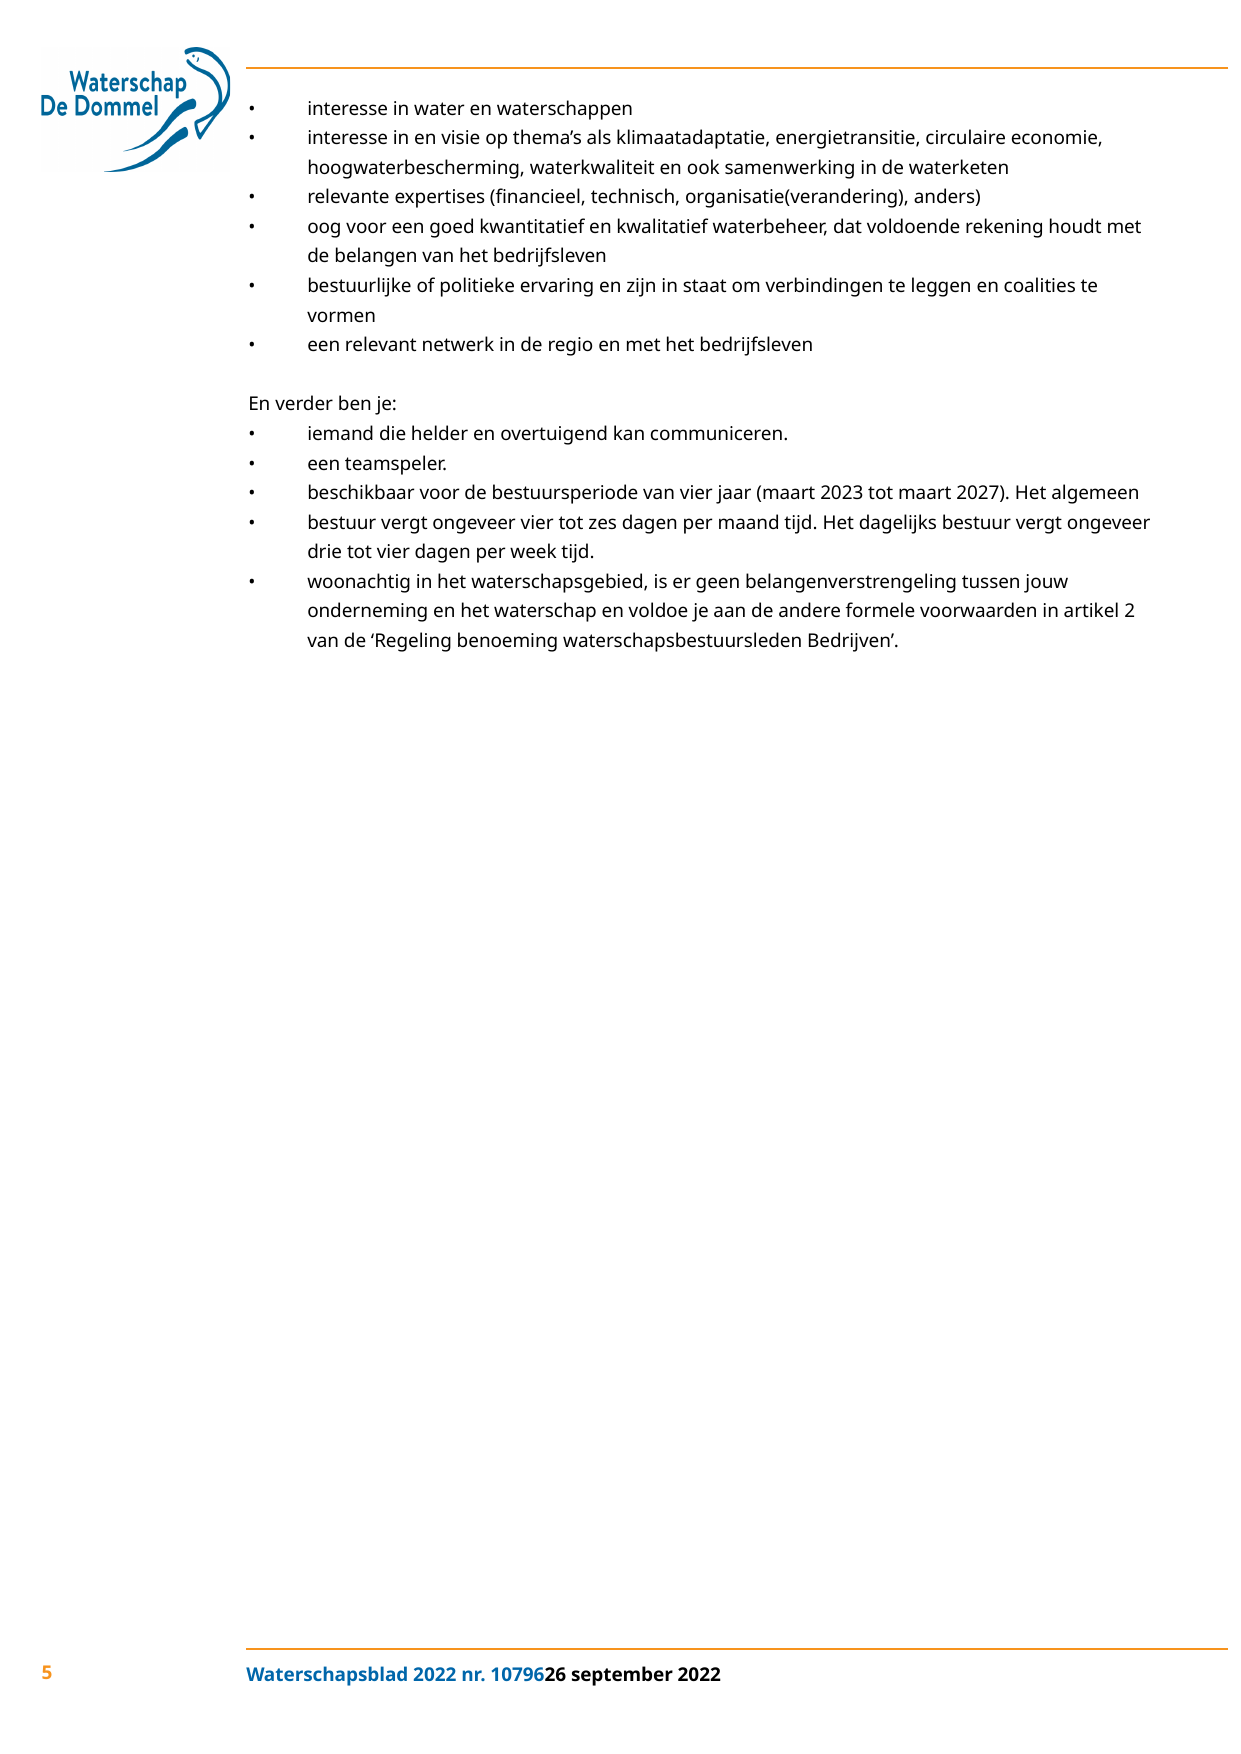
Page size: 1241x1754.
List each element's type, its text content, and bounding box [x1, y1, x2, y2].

picture [198, 118, 210, 131]
list interesse in en visie op thema’s als klimaatadaptatie, energietransitie, circulaire economie, hoogwaterbescherming, waterkwaliteit en ook samenwerking in de waterketen [248, 124, 1152, 180]
list bestuurlijke of politieke ervaring en zijn in staat om verbindingen te leggen en coalities te vormen [248, 272, 1152, 328]
picture [45, 99, 51, 111]
list woonachtig in het waterschapsgebied, is er geen belangenverstrengeling tussen jouw onderneming en het waterschap en voldoe je aan de andere formele voorwaarden in artikel 2 van de ‘Regeling benoeming waterschapsbestuursleden Bedrijven’. [248, 568, 1152, 653]
list bestuur vergt ongeveer vier tot zes dagen per maand tijd. Het dagelijks bestuur vergt ongeveer drie tot vier dagen per week tijd. [248, 509, 1152, 564]
list een teamspeler. [248, 450, 1152, 476]
list interesse in water en waterschappen [248, 95, 1152, 121]
picture [204, 47, 231, 76]
list relevante expertises (financieel, technisch, organisatie(verandering), anders) [248, 183, 1152, 209]
picture [41, 47, 231, 172]
list een relevant netwerk in de regio en met het bedrijfsleven [248, 331, 1152, 357]
list oog voor een goed kwantitatief en kwalitatief waterbeheer, dat voldoende rekening houdt met de belangen van het bedrijfsleven [248, 213, 1152, 268]
list iemand die helder en overtuigend kan communiceren. [248, 420, 1152, 446]
text En verder ben je: [248, 391, 1152, 416]
list beschikbaar voor de bestuursperiode van vier jaar (maart 2023 tot maart 2027). Het algemeen [248, 479, 1152, 505]
